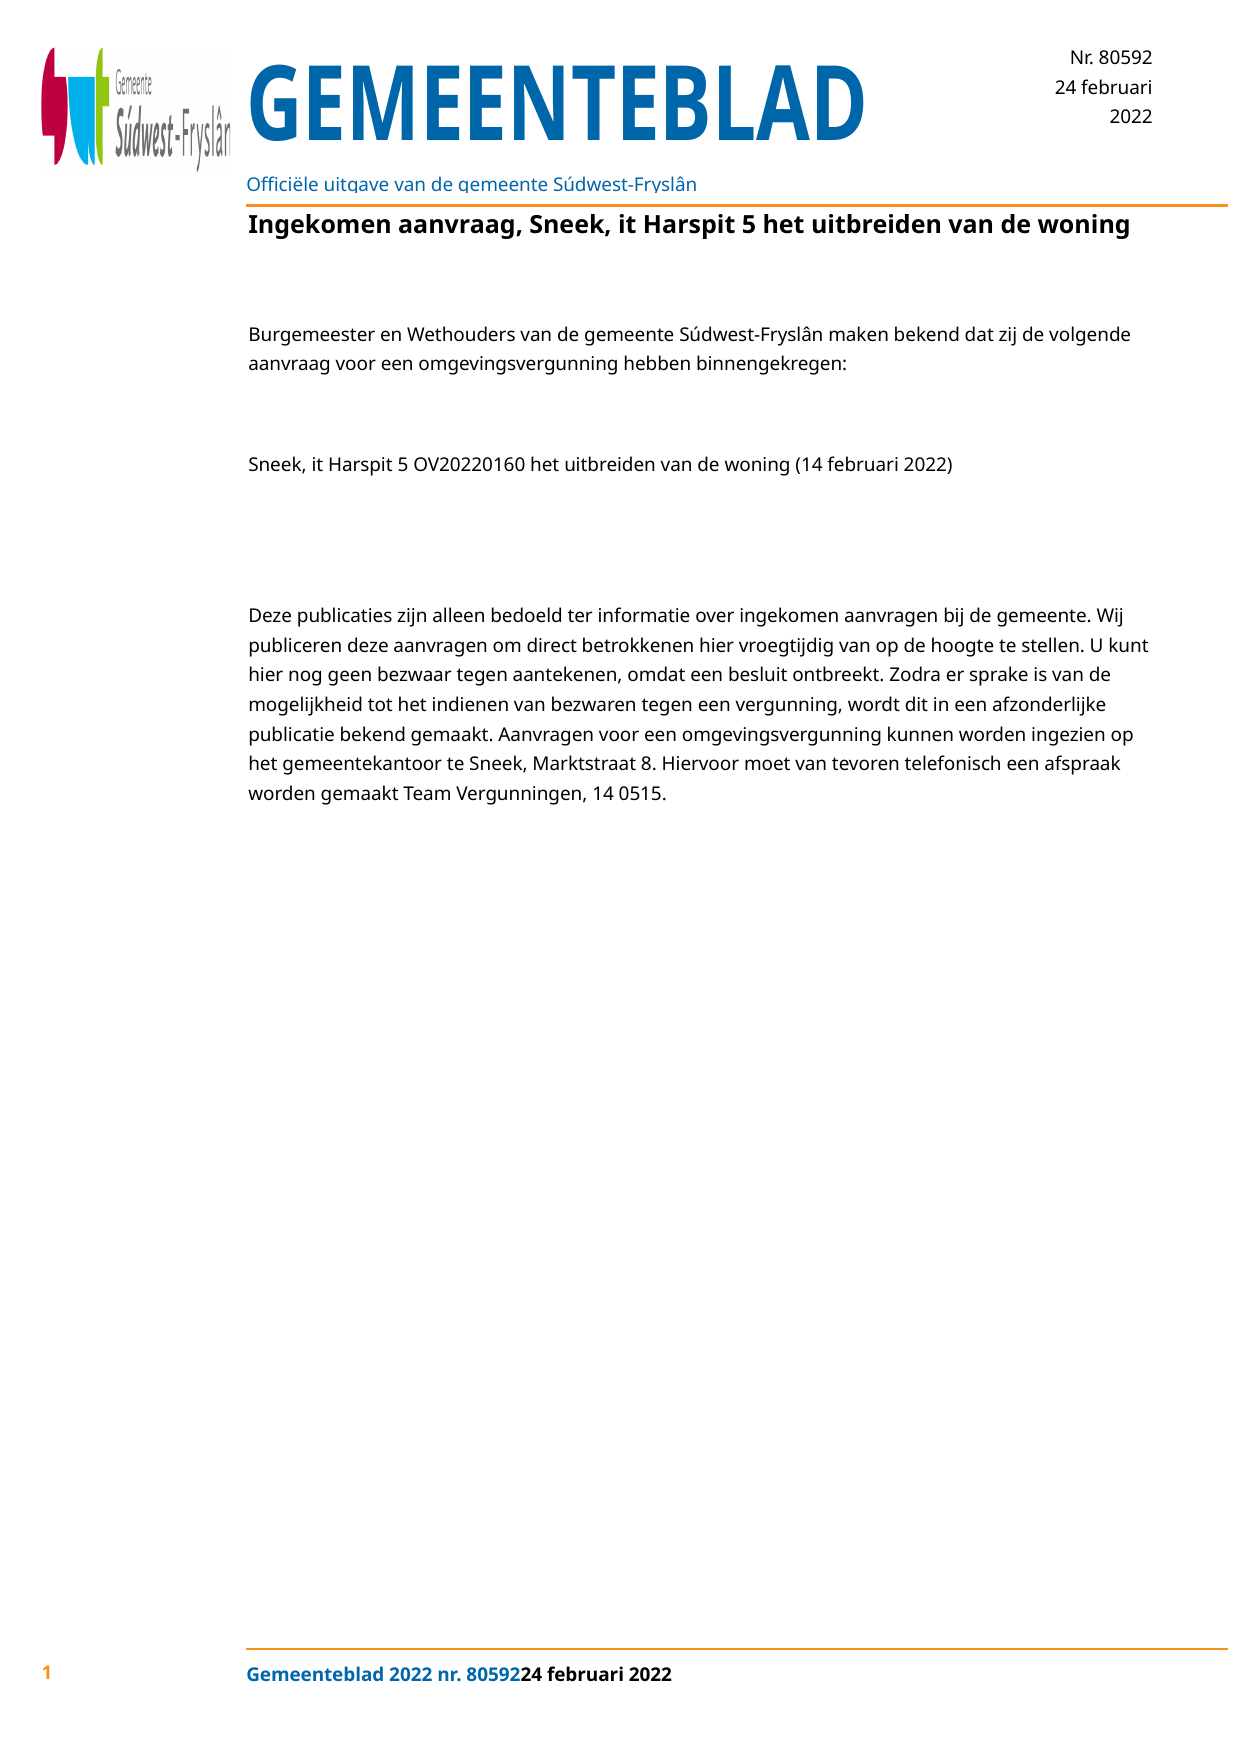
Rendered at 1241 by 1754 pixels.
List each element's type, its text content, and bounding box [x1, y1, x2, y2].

text Sneek, it Harspit 5 OV20220160 het uitbreiden van de woning (14 februari 2022) [248, 451, 1152, 477]
picture [41, 47, 231, 172]
text Deze publicaties zijn alleen bedoeld ter informatie over ingekomen aanvragen bij de gemeente. Wij publiceren deze aanvragen om direct betrokkenen hier vroegtijdig van op de hoogte te stellen. U kunt hier nog geen bezwaar tegen aantekenen, omdat een besluit ontbreekt. Zodra er sprake is van de mogelijkheid tot het indienen van bezwaren tegen een vergunning, wordt dit in een afzonderlijke publicatie bekend gemaakt. Aanvragen voor een omgevingsvergunning kunnen worden ingezien op het gemeentekantoor te Sneek, Marktstraat 8. Hiervoor moet van tevoren telefonisch een afspraak worden gemaakt Team Vergunningen, 14 0515. [248, 602, 1152, 806]
text Ingekomen aanvraag, Sneek, it Harspit 5 het uitbreiden van de woning [248, 207, 1152, 241]
text Burgemeester en Wethouders van de gemeente Súdwest-Fryslân maken bekend dat zij de volgende aanvraag voor een omgevingsvergunning hebben binnengekregen: [248, 321, 1152, 376]
